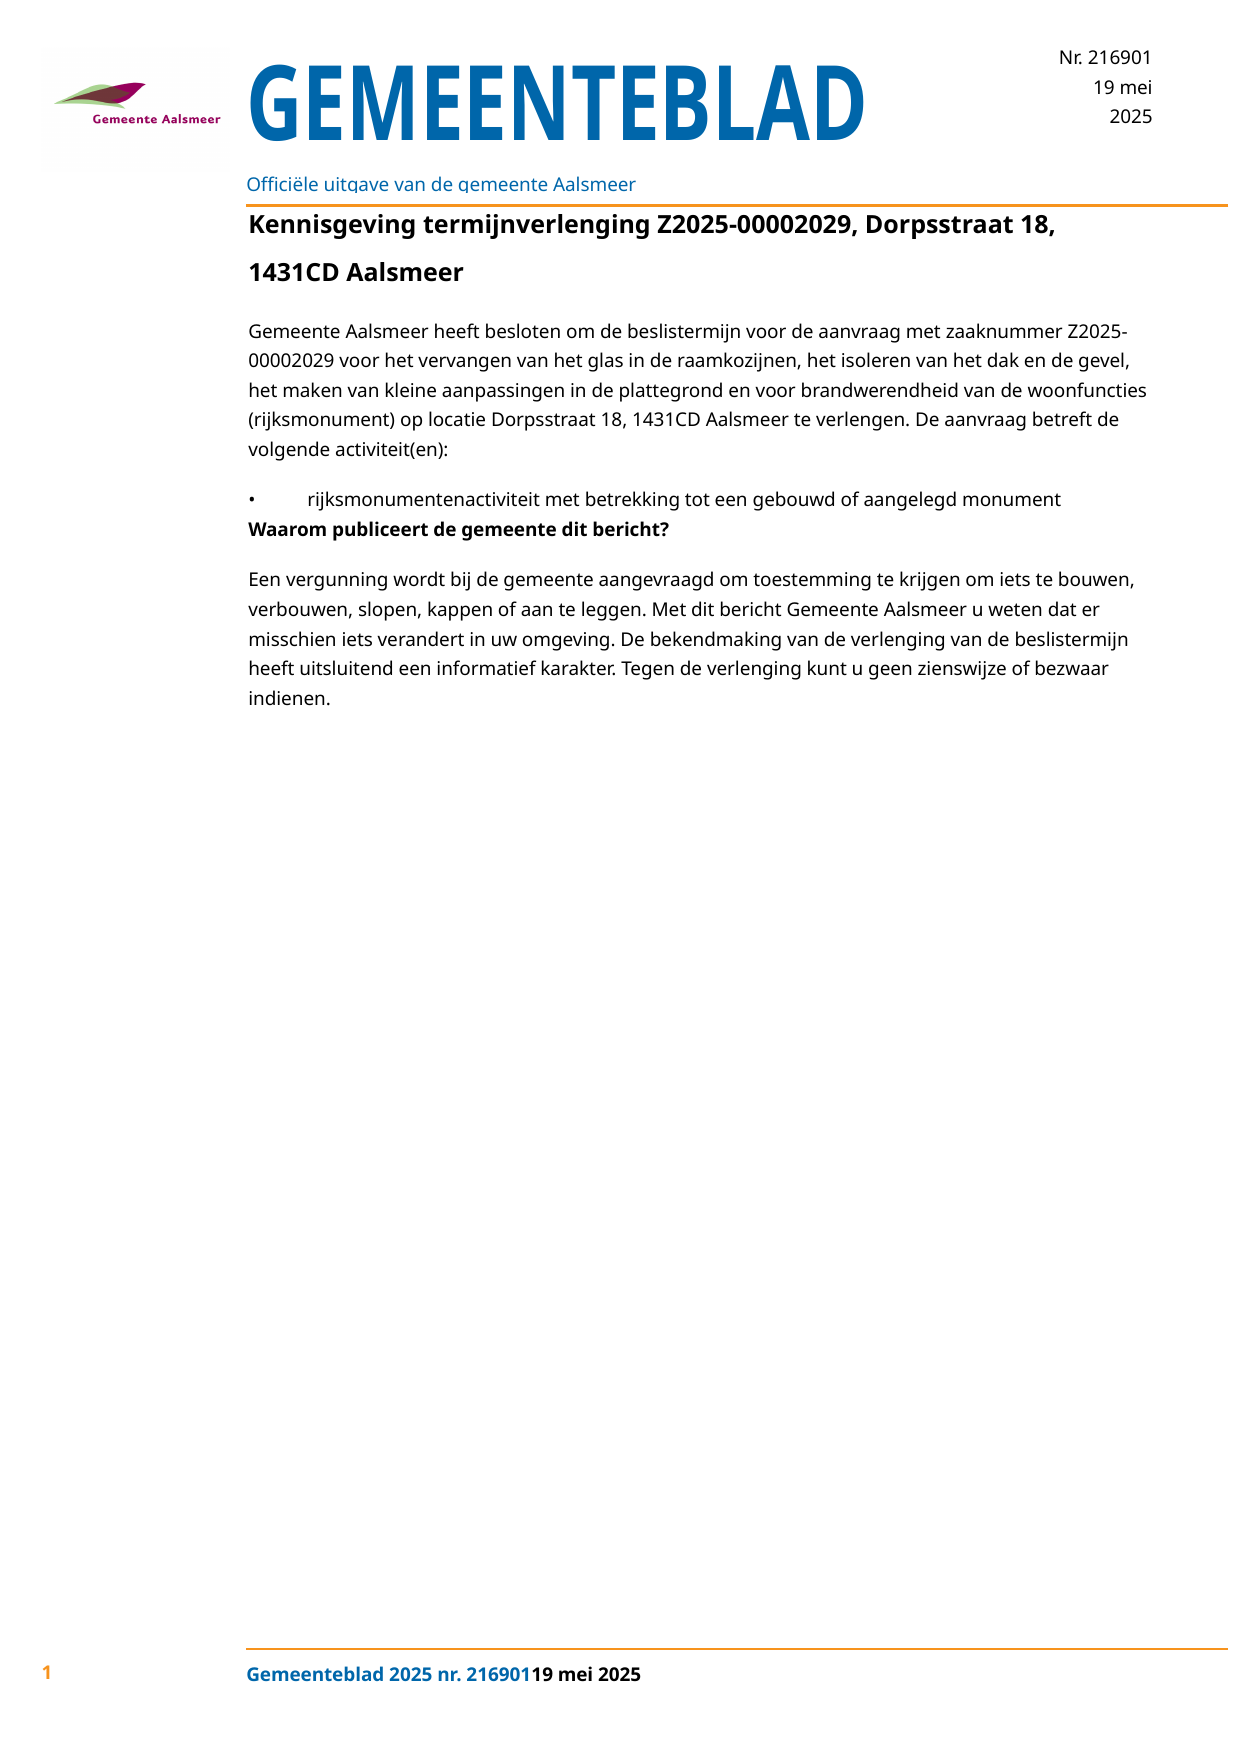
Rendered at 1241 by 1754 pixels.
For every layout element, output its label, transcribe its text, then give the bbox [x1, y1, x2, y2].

text Een vergunning wordt bij de gemeente aangevraagd om toestemming te krijgen om iets te bouwen, verbouwen, slopen, kappen of aan te leggen. Met dit bericht Gemeente Aalsmeer u weten dat er misschien iets verandert in uw omgeving. De bekendmaking van de verlenging van de beslistermijn heeft uitsluitend een informatief karakter. Tegen de verlenging kunt u geen zienswijze of bezwaar indienen. [248, 567, 1152, 711]
text Kennisgeving termijnverlenging Z2025-00002029, Dorpsstraat 18, 1431CD Aalsmeer [248, 207, 1152, 288]
text Waarom publiceert de gemeente dit bericht? [248, 516, 1152, 542]
picture [41, 47, 231, 172]
text Gemeente Aalsmeer heeft besloten om de beslistermijn voor de aanvraag met zaaknummer Z2025-00002029 voor het vervangen van het glas in de raamkozijnen, het isoleren van het dak en de gevel, het maken van kleine aanpassingen in de plattegrond en voor brandwerendheid van de woonfuncties (rijksmonument) op locatie Dorpsstraat 18, 1431CD Aalsmeer te verlengen. De aanvraag betreft de volgende activiteit(en): [248, 318, 1152, 462]
list rijksmonumentenactiviteit met betrekking tot een gebouwd of aangelegd monument [248, 487, 1152, 512]
